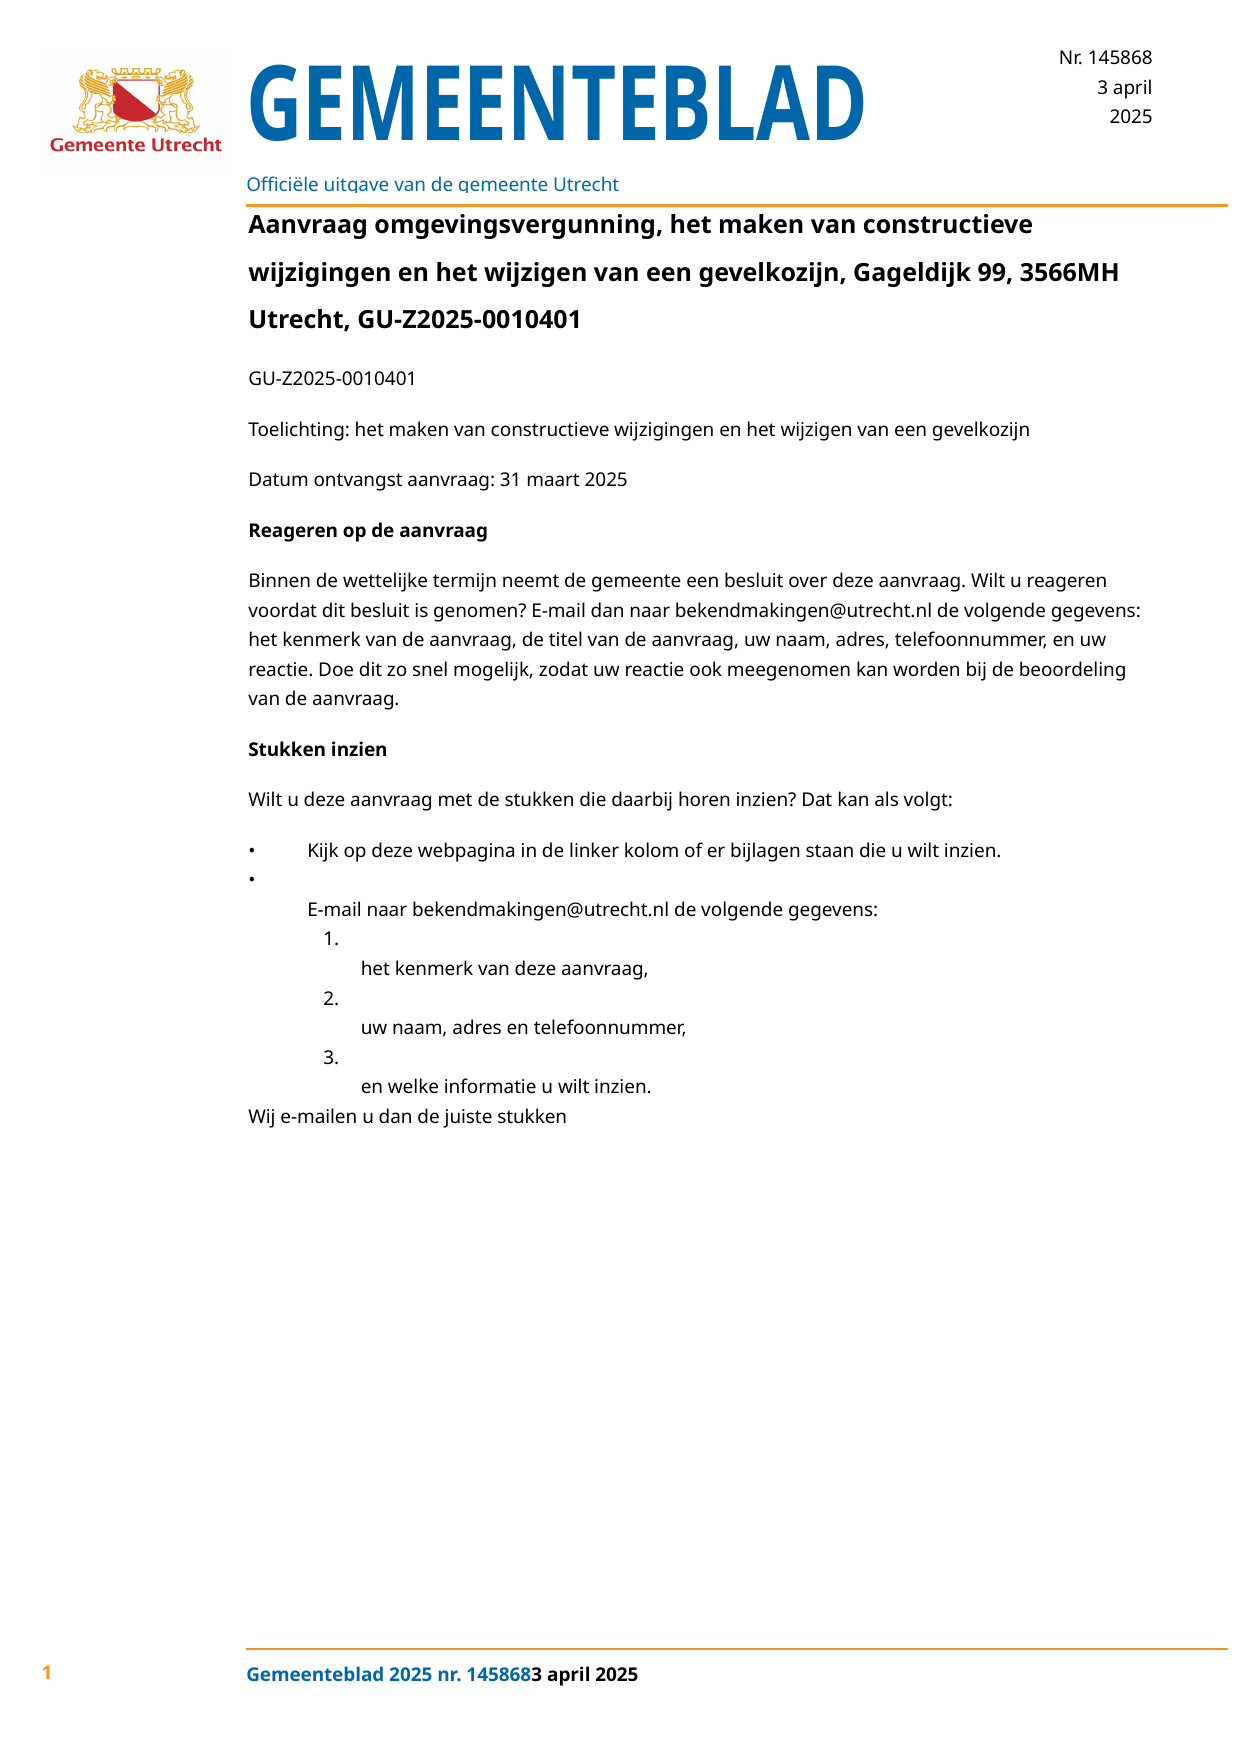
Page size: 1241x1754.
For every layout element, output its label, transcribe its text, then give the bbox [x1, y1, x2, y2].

list het kenmerk van deze aanvraag, [323, 955, 1152, 981]
picture [41, 47, 231, 172]
text Toelichting: het maken van constructieve wijzigingen en het wijzigen van een gevelkozijn [248, 416, 1152, 442]
list uw naam, adres en telefoonnummer, [323, 1014, 1152, 1040]
text Aanvraag omgevingsvergunning, het maken van constructieve wijzigingen en het wijzigen van een gevelkozijn, Gageldijk 99, 3566MH Utrecht, GU-Z2025-0010401 [248, 207, 1152, 336]
text Binnen de wettelijke termijn neemt de gemeente een besluit over deze aanvraag. Wilt u reageren voordat dit besluit is genomen? E-mail dan naar bekendmakingen@utrecht.nl de volgende gegevens: het kenmerk van de aanvraag, de titel van de aanvraag, uw naam, adres, telefoonnummer, en uw reactie. Doe dit zo snel mogelijk, zodat uw reactie ook meegenomen kan worden bij de beoordeling van de aanvraag. [248, 567, 1152, 711]
text GU-Z2025-0010401 [248, 366, 1152, 391]
text Reageren op de aanvraag [248, 517, 1152, 542]
text Wilt u deze aanvraag met de stukken die daarbij horen inzien? Dat kan als volgt: [248, 786, 1152, 812]
list E-mail naar bekendmakingen@utrecht.nl de volgende gegevens: [248, 896, 1152, 922]
text Datum ontvangst aanvraag: 31 maart 2025 [248, 466, 1152, 492]
list en welke informatie u wilt inzien. [323, 1073, 1152, 1099]
list Kijk op deze webpagina in de linker kolom of er bijlagen staan die u wilt inzien. [248, 837, 1152, 862]
text Wij e-mailen u dan de juiste stukken [248, 1103, 1152, 1129]
text Stukken inzien [248, 736, 1152, 762]
